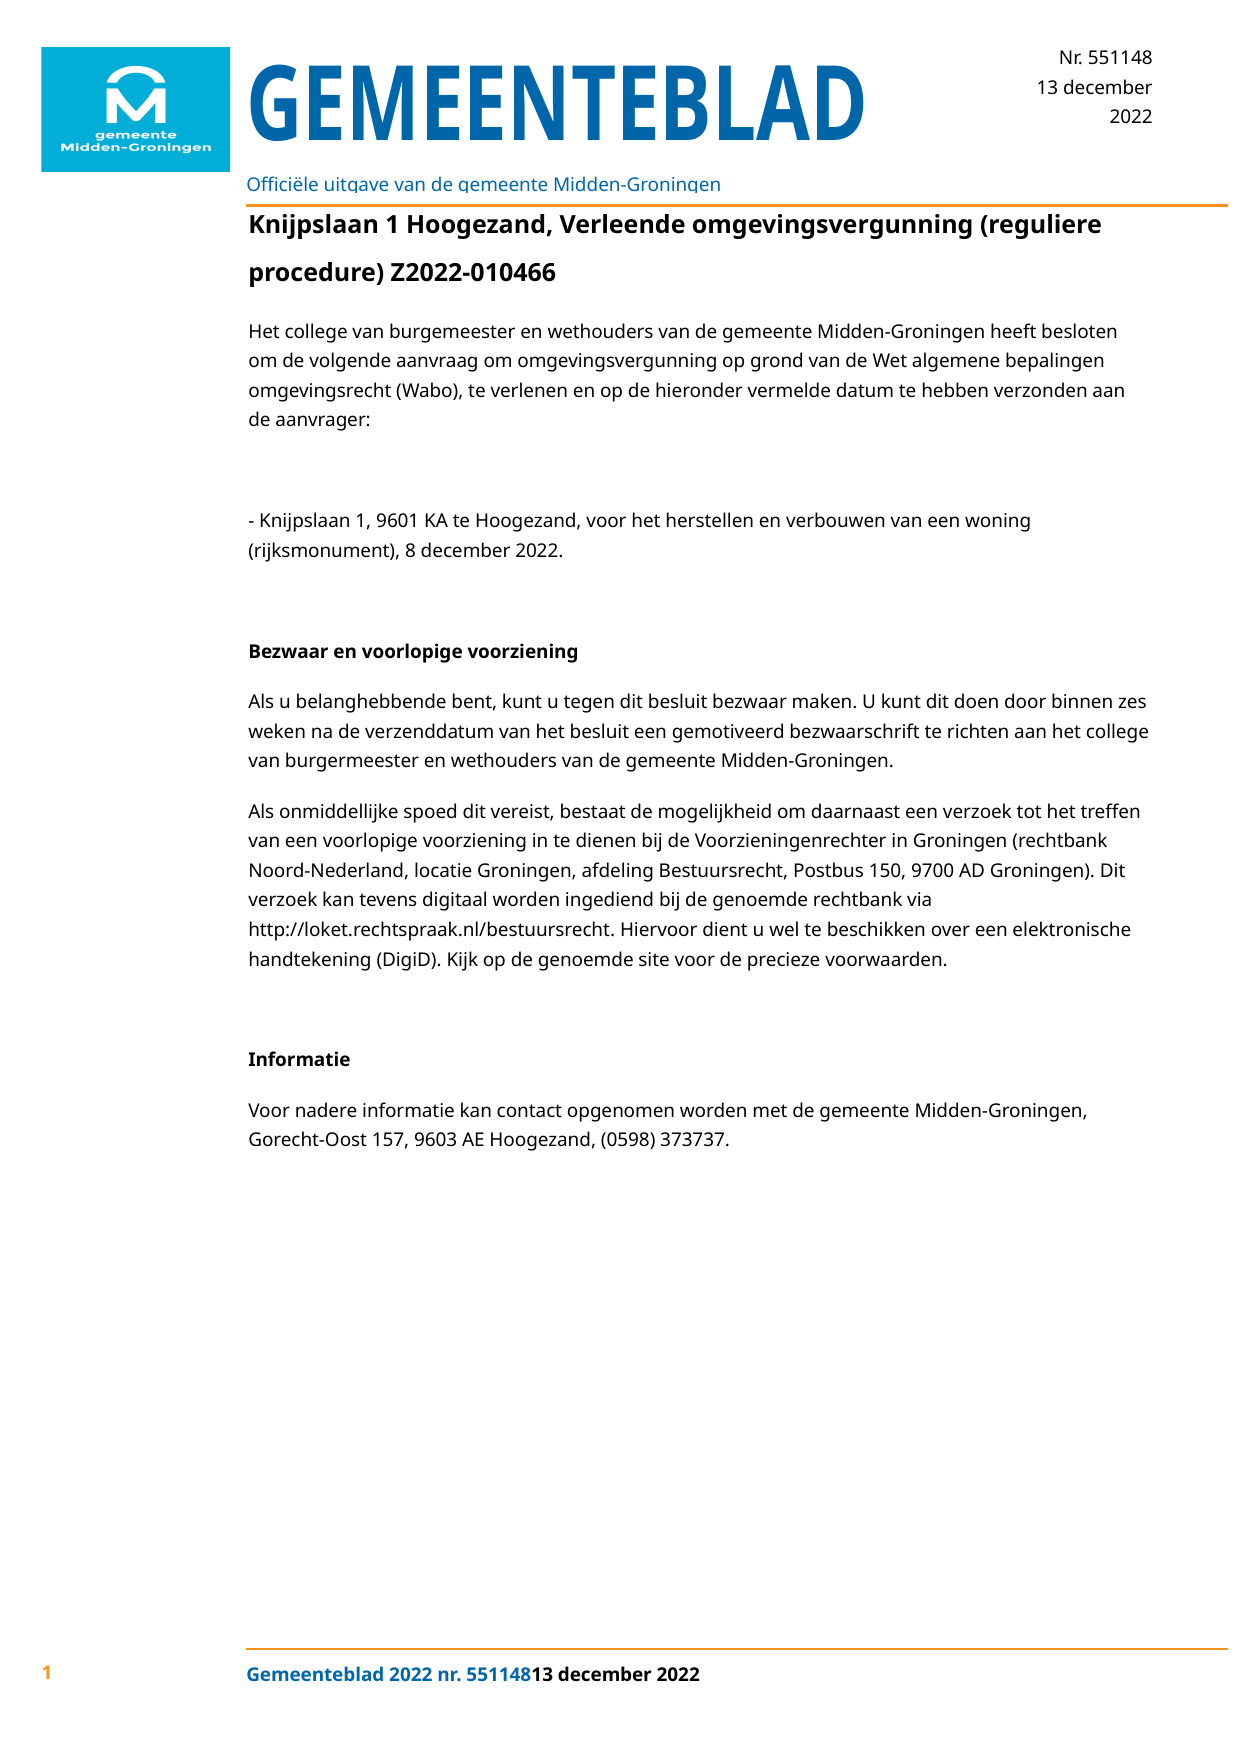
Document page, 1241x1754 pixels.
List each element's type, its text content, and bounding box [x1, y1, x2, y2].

text Bezwaar en voorlopige voorziening [248, 638, 1152, 664]
picture [108, 66, 164, 82]
text Als onmiddellijke spoed dit vereist, bestaat de mogelijkheid om daarnaast een verzoek tot het treffen van een voorlopige voorziening in te dienen bij de Voorzieningenrechter in Groningen (rechtbank Noord-Nederland, locatie Groningen, afdeling Bestuursrecht, Postbus 150, 9700 AD Groningen). Dit verzoek kan tevens digitaal worden ingediend bij de genoemde rechtbank via http://loket.rechtspraak.nl/bestuursrecht. Hiervoor dient u wel te beschikken over een elektronische handtekening (DigiD). Kijk op de genoemde site voor de precieze voorwaarden. [248, 798, 1152, 972]
picture [107, 89, 165, 122]
text Informatie [248, 1047, 1152, 1072]
text Voor nadere informatie kan contact opgenomen worden met de gemeente Midden-Groningen, Gorecht-Oost 157, 9603 AE Hoogezand, (0598) 373737. [248, 1097, 1152, 1152]
text Het college van burgemeester en wethouders van de gemeente Midden-Groningen heeft besloten om de volgende aanvraag om omgevingsvergunning op grond van de Wet algemene bepalingen omgevingsrecht (Wabo), te verlenen en op de hieronder vermelde datum te hebben verzonden aan de aanvrager: [248, 318, 1152, 432]
text Als u belanghebbende bent, kunt u tegen dit besluit bezwaar maken. U kunt dit doen door binnen zes weken na de verzenddatum van het besluit een gemotiveerd bezwaarschrift te richten aan het college van burgermeester en wethouders van de gemeente Midden-Groningen. [248, 688, 1152, 773]
text - Knijpslaan 1, 9601 KA te Hoogezand, voor het herstellen en verbouwen van een woning (rijksmonument), 8 december 2022. [248, 507, 1152, 563]
picture [184, 146, 190, 153]
text Knijpslaan 1 Hoogezand, Verleende omgevingsvergunning (reguliere procedure) Z2022-010466 [248, 207, 1152, 288]
